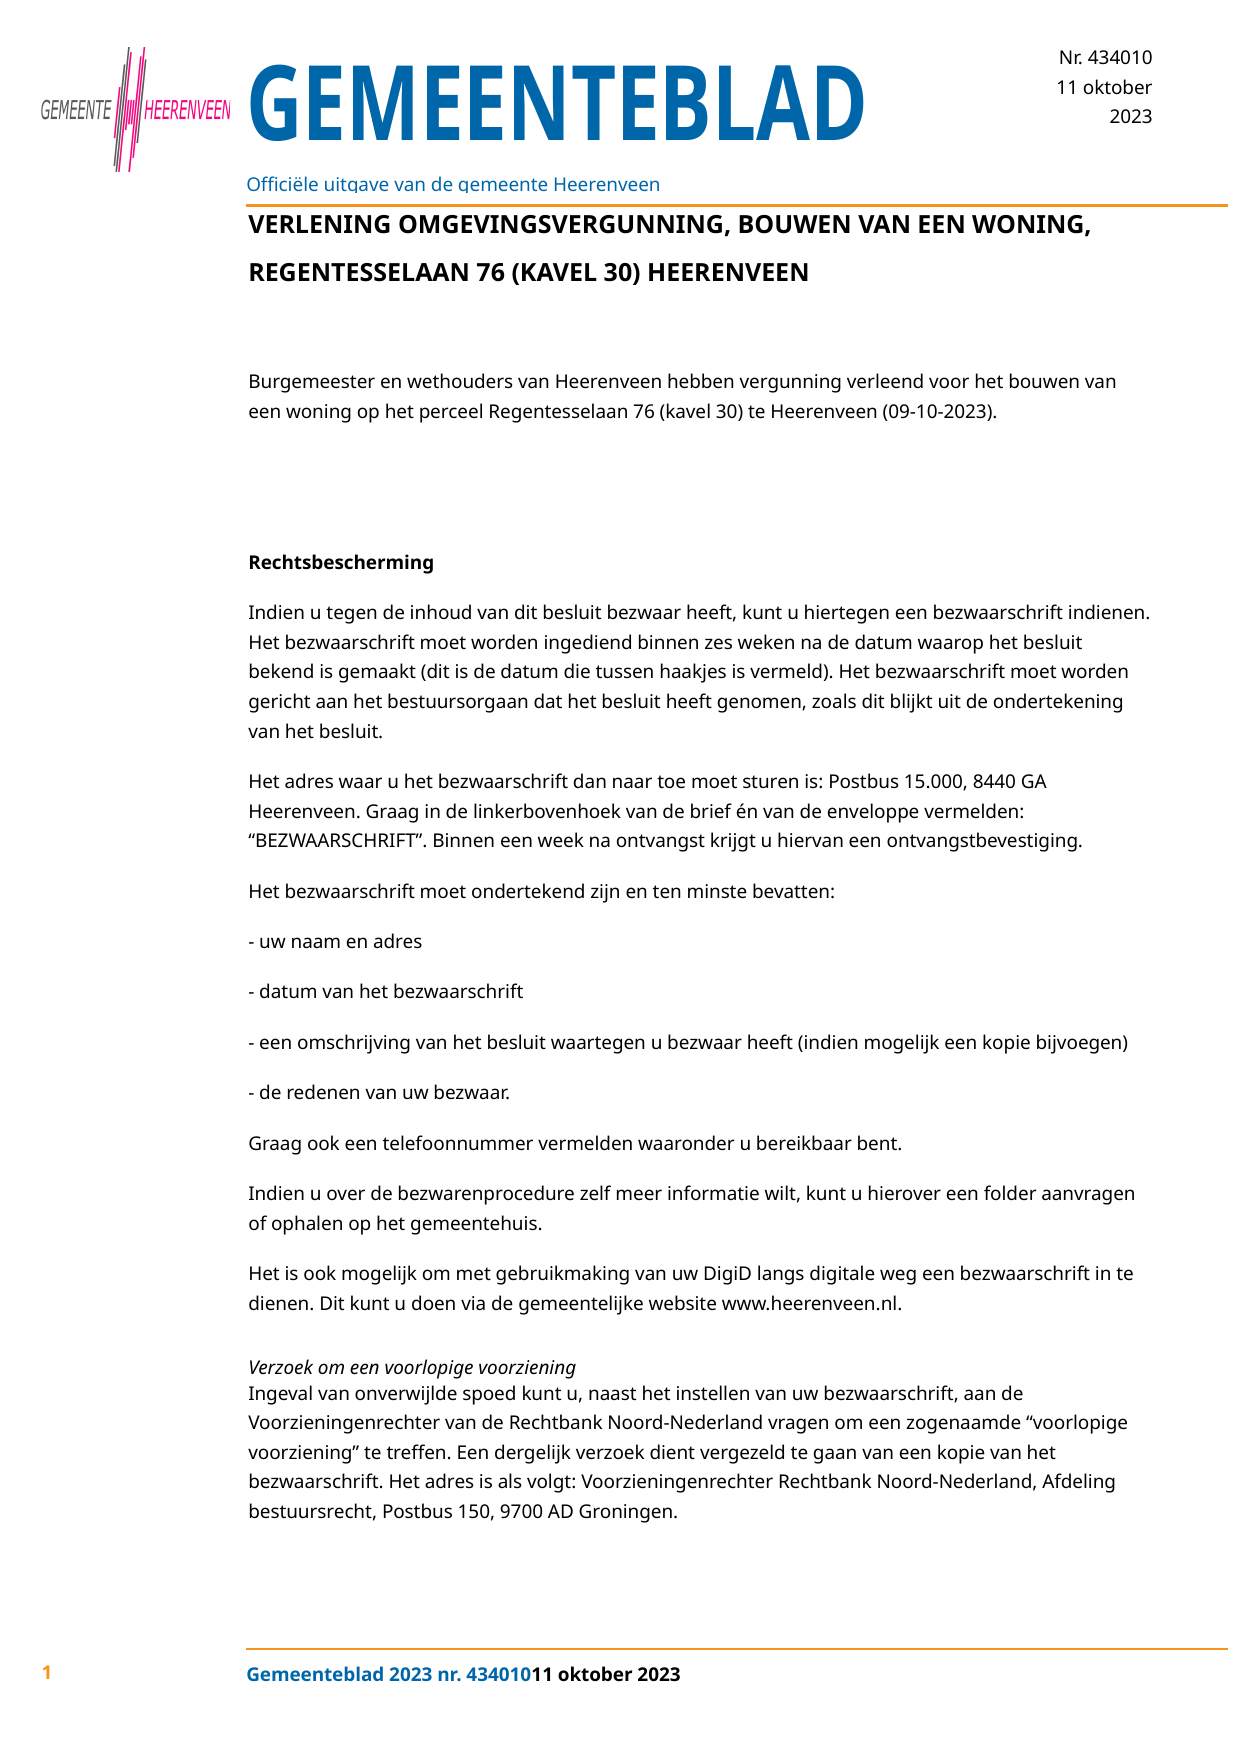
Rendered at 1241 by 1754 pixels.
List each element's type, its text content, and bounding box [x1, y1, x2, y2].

text - uw naam en adres [248, 928, 1152, 954]
text Het is ook mogelijk om met gebruikmaking van uw DigiD langs digitale weg een bezwaarschrift in te dienen. Dit kunt u doen via de gemeentelijke website www.heerenveen.nl. [248, 1260, 1152, 1316]
text Indien u tegen de inhoud van dit besluit bezwaar heeft, kunt u hiertegen een bezwaarschrift indienen. Het bezwaarschrift moet worden ingediend binnen zes weken na de datum waarop het besluit bekend is gemaakt (dit is de datum die tussen haakjes is vermeld). Het bezwaarschrift moet worden gericht aan het bestuursorgaan dat het besluit heeft genomen, zoals dit blijkt uit de ondertekening van het besluit. [248, 599, 1152, 744]
text Het adres waar u het bezwaarschrift dan naar toe moet sturen is: Postbus 15.000, 8440 GA Heerenveen. Graag in de linkerbovenhoek van de brief én van de enveloppe vermelden: “BEZWAARSCHRIFT”. Binnen een week na ontvangst krijgt u hiervan een ontvangstbevestiging. [248, 768, 1152, 853]
text Ingeval van onverwijlde spoed kunt u, naast het instellen van uw bezwaarschrift, aan de Voorzieningenrechter van de Rechtbank Noord-Nederland vragen om een zogenaamde “voorlopige voorziening” te treffen. Een dergelijk verzoek dient vergezeld te gaan van een kopie van het bezwaarschrift. Het adres is als volgt: Voorzieningenrechter Rechtbank Noord-Nederland, Afdeling bestuursrecht, Postbus 150, 9700 AD Groningen. [248, 1380, 1152, 1524]
text - datum van het bezwaarschrift [248, 979, 1152, 1004]
text Indien u over de bezwarenprocedure zelf meer informatie wilt, kunt u hierover een folder aanvragen of ophalen op het gemeentehuis. [248, 1180, 1152, 1236]
text Het bezwaarschrift moet ondertekend zijn en ten minste bevatten: [248, 878, 1152, 904]
picture [41, 47, 231, 172]
text Verzoek om een voorlopige voorziening [248, 1354, 1152, 1380]
text - een omschrijving van het besluit waartegen u bezwaar heeft (indien mogelijk een kopie bijvoegen) [248, 1029, 1152, 1055]
text Rechtsbescherming [248, 549, 1152, 575]
text Burgemeester en wethouders van Heerenveen hebben vergunning verleend voor het bouwen van een woning op het perceel Regentesselaan 76 (kavel 30) te Heerenveen (09-10-2023). [248, 368, 1152, 424]
text Graag ook een telefoonnummer vermelden waaronder u bereikbaar bent. [248, 1130, 1152, 1156]
text - de redenen van uw bezwaar. [248, 1079, 1152, 1105]
text VERLENING OMGEVINGSVERGUNNING, BOUWEN VAN EEN WONING, REGENTESSELAAN 76 (KAVEL 30) HEERENVEEN [248, 207, 1152, 288]
